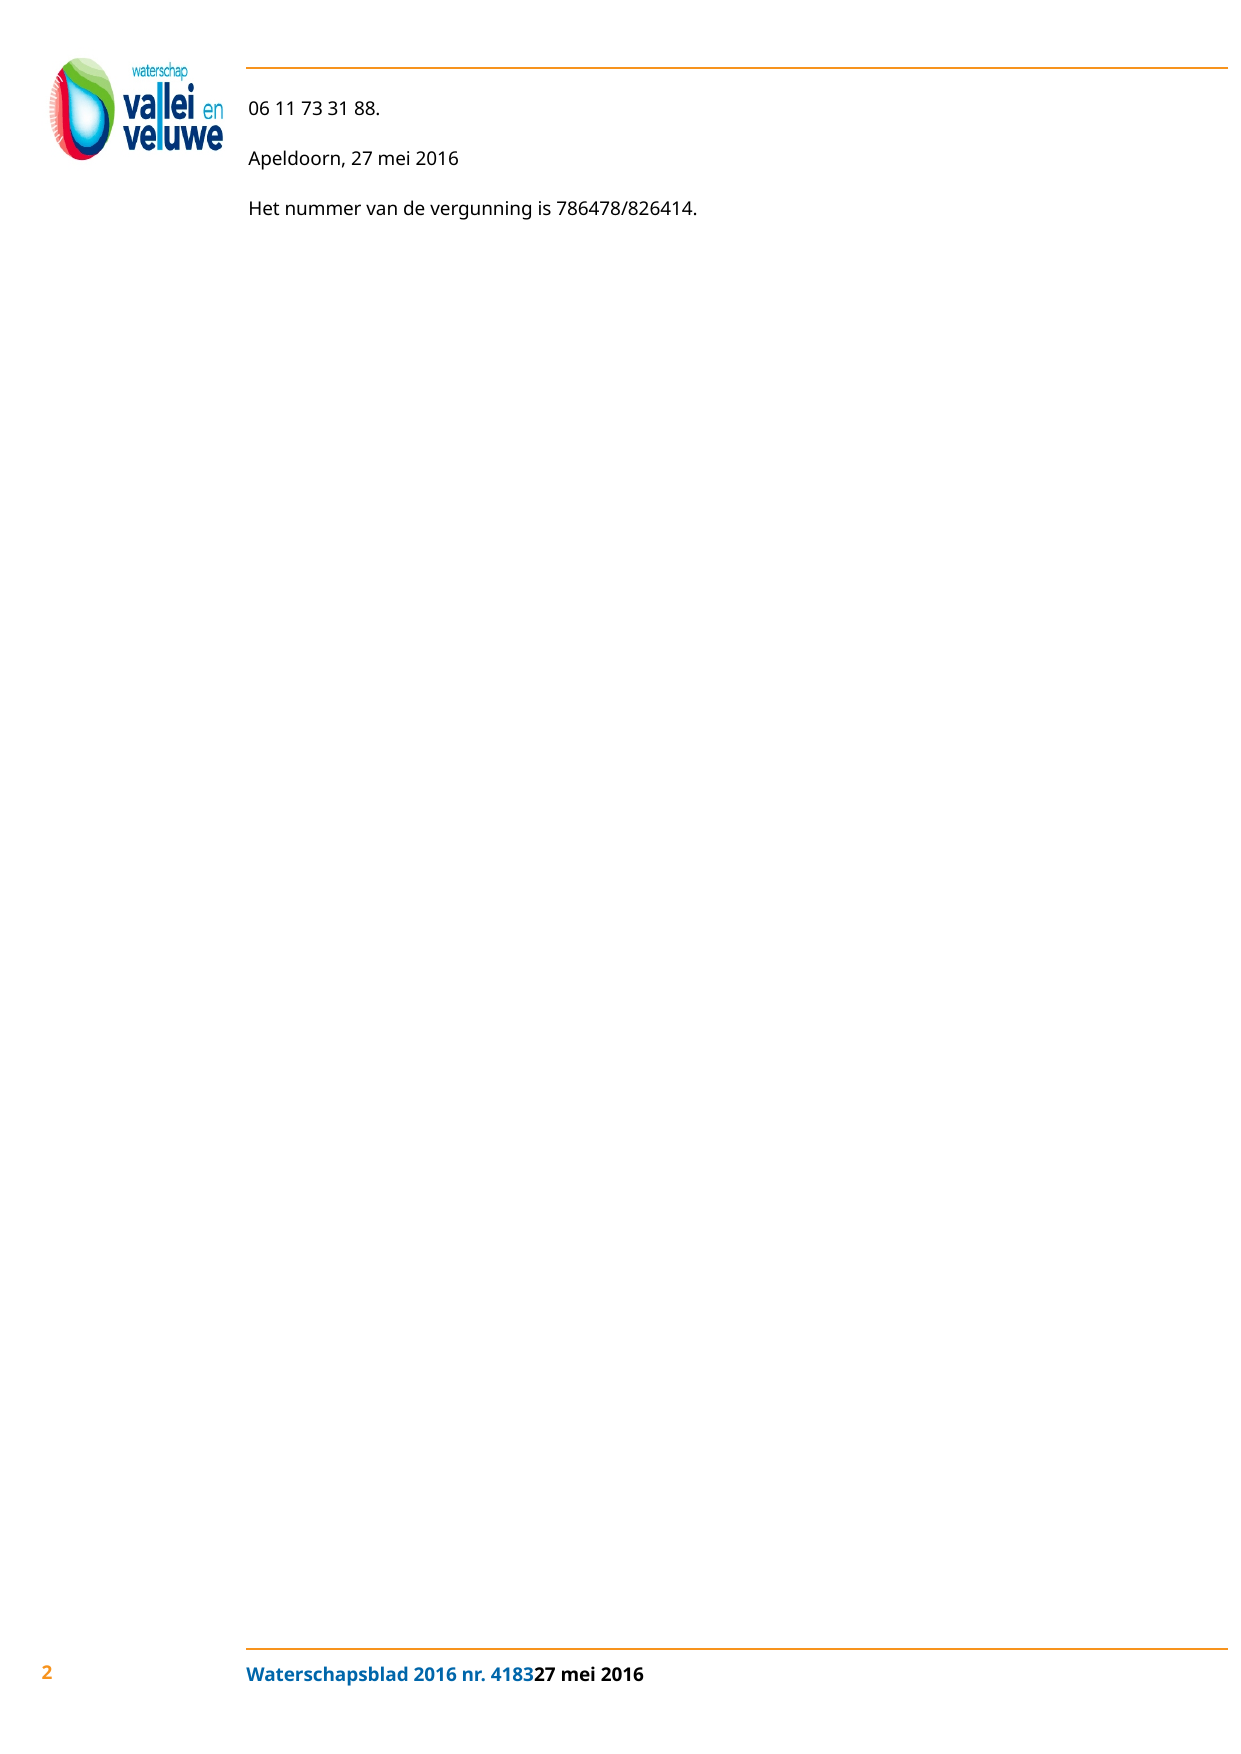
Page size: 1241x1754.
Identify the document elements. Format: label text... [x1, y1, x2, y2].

picture [41, 47, 231, 172]
text 06 11 73 31 88. [248, 95, 1152, 121]
text Apeldoorn, 27 mei 2016 [248, 145, 1152, 171]
text Het nummer van de vergunning is 786478/826414. [248, 196, 1152, 221]
